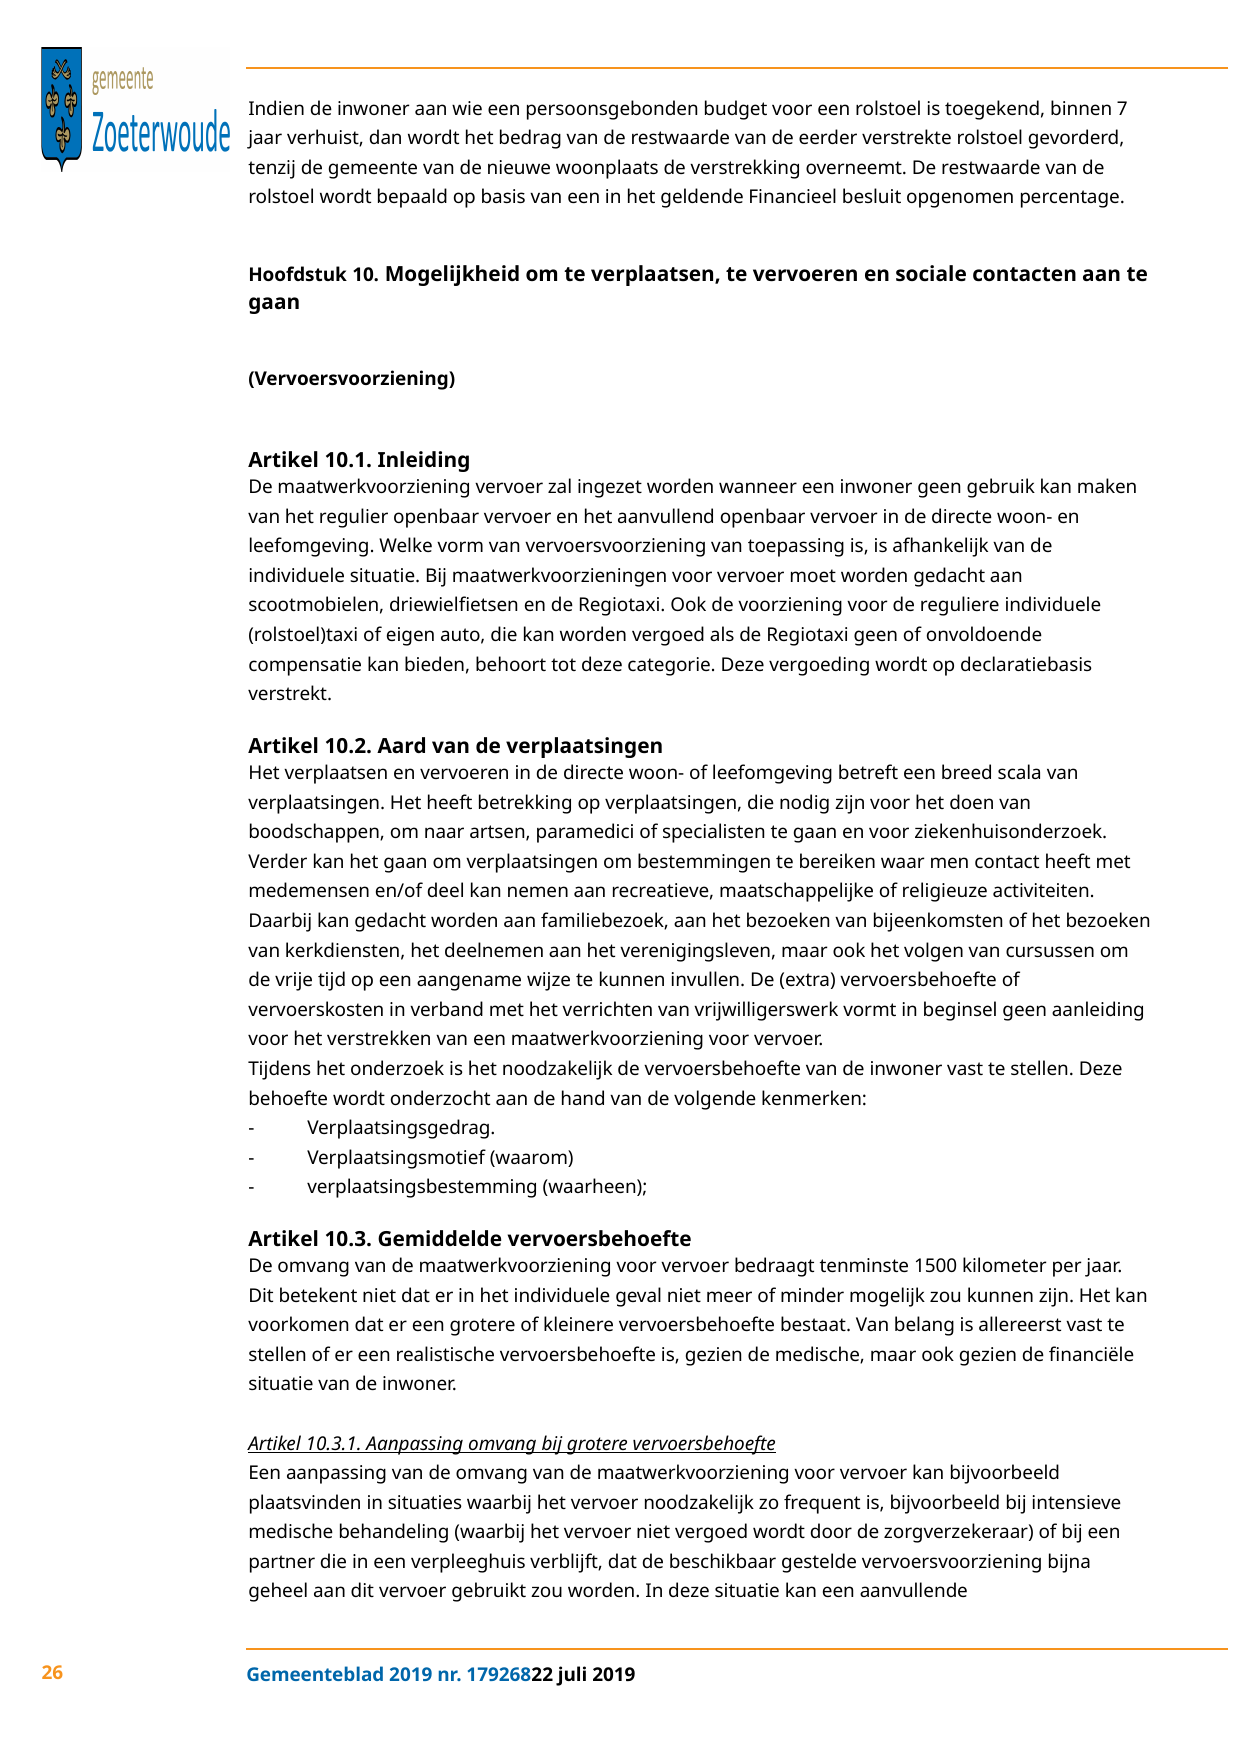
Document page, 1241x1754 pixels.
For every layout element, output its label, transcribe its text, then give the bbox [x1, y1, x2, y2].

text Artikel 10.1. Inleiding [248, 445, 1152, 473]
list Verplaatsingsgedrag. [248, 1114, 1152, 1140]
text Artikel 10.2. Aard van de verplaatsingen [248, 731, 1152, 759]
text De maatwerkvoorziening vervoer zal ingezet worden wanneer een inwoner geen gebruik kan maken van het regulier openbaar vervoer en het aanvullend openbaar vervoer in de directe woon- en leefomgeving. Welke vorm van vervoersvoorziening van toepassing is, is afhankelijk van de individuele situatie. Bij maatwerkvoorzieningen voor vervoer moet worden gedacht aan scootmobielen, driewielfietsen en de Regiotaxi. Ook de voorziening voor de reguliere individuele (rolstoel)taxi of eigen auto, die kan worden vergoed als de Regiotaxi geen of onvoldoende compensatie kan bieden, behoort tot deze categorie. Deze vergoeding wordt op declaratiebasis verstrekt. [248, 473, 1152, 706]
text Tijdens het onderzoek is het noodzakelijk de vervoersbehoefte van de inwoner vast te stellen. Deze behoefte wordt onderzocht aan de hand van de volgende kenmerken: [248, 1055, 1152, 1110]
text Een aanpassing van de omvang van de maatwerkvoorziening voor vervoer kan bijvoorbeeld plaatsvinden in situaties waarbij het vervoer noodzakelijk zo frequent is, bijvoorbeeld bij intensieve medische behandeling (waarbij het vervoer niet vergoed wordt door de zorgverzekeraar) of bij een partner die in een verpleeghuis verblijft, dat de beschikbaar gestelde vervoersvoorziening bijna geheel aan dit vervoer gebruikt zou worden. In deze situatie kan een aanvullende [248, 1459, 1152, 1603]
text (Vervoersvoorziening) [248, 365, 1152, 391]
text Artikel 10.3. Gemiddelde vervoersbehoefte [248, 1224, 1152, 1252]
list verplaatsingsbestemming (waarheen); [248, 1173, 1152, 1199]
text Het verplaatsen en vervoeren in de directe woon- of leefomgeving betreft een breed scala van verplaatsingen. Het heeft betrekking op verplaatsingen, die nodig zijn voor het doen van boodschappen, om naar artsen, paramedici of specialisten te gaan en voor ziekenhuisonderzoek. Verder kan het gaan om verplaatsingen om bestemmingen te bereiken waar men contact heeft met medemensen en/of deel kan nemen aan recreatieve, maatschappelijke of religieuze activiteiten. Daarbij kan gedacht worden aan familiebezoek, aan het bezoeken van bijeenkomsten of het bezoeken van kerkdiensten, het deelnemen aan het verenigingsleven, maar ook het volgen van cursussen om de vrije tijd op een aangename wijze te kunnen invullen. De (extra) vervoersbehoefte of vervoerskosten in verband met het verrichten van vrijwilligerswerk vormt in beginsel geen aanleiding voor het verstrekken van een maatwerkvoorziening voor vervoer. [248, 759, 1152, 1051]
text Hoofdstuk 10. Mogelijkheid om te verplaatsen, te vervoeren en sociale contacten aan te gaan [248, 259, 1152, 316]
text De omvang van de maatwerkvoorziening voor vervoer bedraagt tenminste 1500 kilometer per jaar. Dit betekent niet dat er in het individuele geval niet meer of minder mogelijk zou kunnen zijn. Het kan voorkomen dat er een grotere of kleinere vervoersbehoefte bestaat. Van belang is allereerst vast te stellen of er een realistische vervoersbehoefte is, gezien de medische, maar ook gezien de financiële situatie van de inwoner. [248, 1252, 1152, 1396]
list Verplaatsingsmotief (waarom) [248, 1144, 1152, 1169]
text Indien de inwoner aan wie een persoonsgebonden budget voor een rolstoel is toegekend, binnen 7 jaar verhuist, dan wordt het bedrag van de restwaarde van de eerder verstrekte rolstoel gevorderd, tenzij de gemeente van de nieuwe woonplaats de verstrekking overneemt. De restwaarde van de rolstoel wordt bepaald op basis van een in het geldende Financieel besluit opgenomen percentage. [248, 95, 1152, 209]
picture [41, 47, 231, 172]
text Artikel 10.3.1. Aanpassing omvang bij grotere vervoersbehoefte [248, 1430, 1152, 1456]
